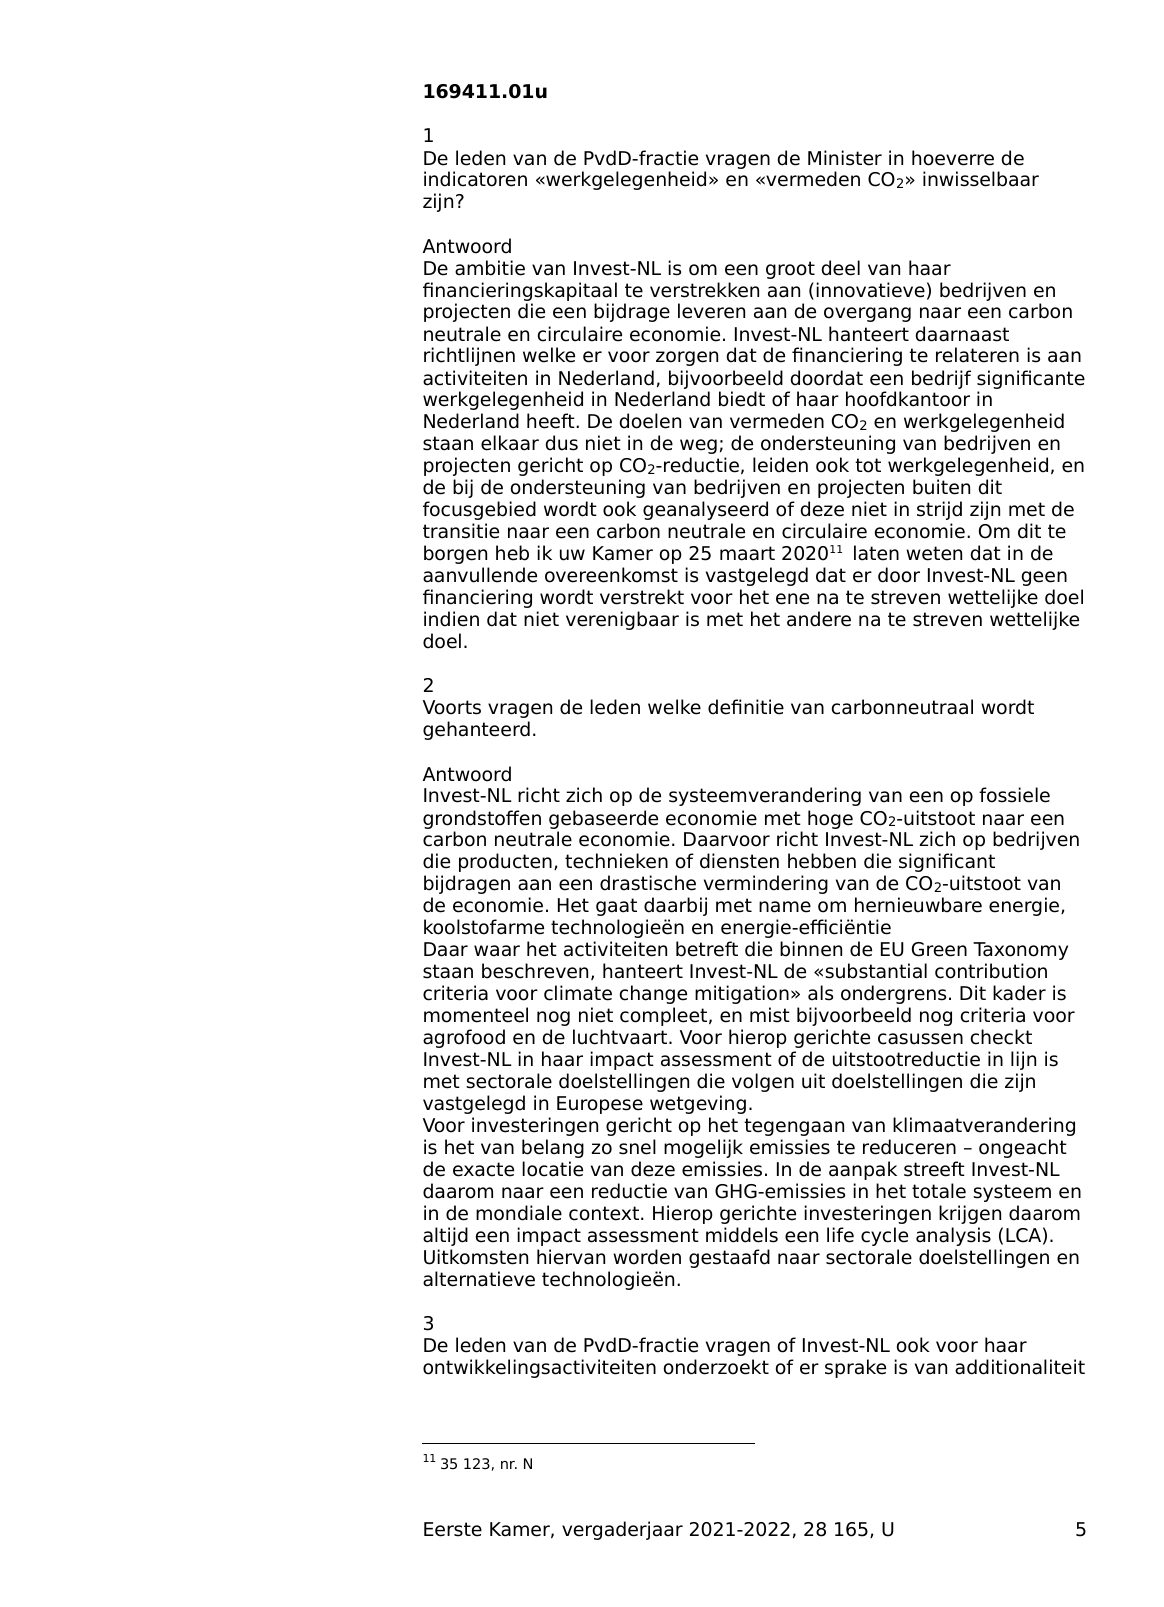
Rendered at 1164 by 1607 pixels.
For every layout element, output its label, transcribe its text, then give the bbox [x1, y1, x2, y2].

text 35 123, nr. N [422, 1452, 1087, 1474]
text Invest-NL richt zich op de systeemverandering van een op fossiele grondstoffen gebaseerde economie met hoge CO2-uitstoot naar een carbon neutrale economie. Daarvoor richt Invest-NL zich op bedrijven die producten, technieken of diensten hebben die significant bijdragen aan een drastische vermindering van de CO2-uitstoot van de economie. Het gaat daarbij met name om hernieuwbare energie, koolstofarme technologieën en energie-efficiëntie [422, 785, 1087, 939]
text 3 [422, 1313, 1087, 1335]
text Daar waar het activiteiten betreft die binnen de EU Green Taxonomy staan beschreven, hanteert Invest-NL de «substantial contribution criteria voor climate change mitigation» als ondergrens. Dit kader is momenteel nog niet compleet, en mist bijvoorbeeld nog criteria voor agrofood en de luchtvaart. Voor hierop gerichte casussen checkt Invest-NL in haar impact assessment of de uitstootreductie in lijn is met sectorale doelstellingen die volgen uit doelstellingen die zijn vastgelegd in Europese wetgeving. [422, 939, 1087, 1115]
text Voorts vragen de leden welke definitie van carbonneutraal wordt gehanteerd. [422, 697, 1087, 741]
text Voor investeringen gericht op het tegengaan van klimaatverandering is het van belang zo snel mogelijk emissies te reduceren – ongeacht de exacte locatie van deze emissies. In de aanpak streeft Invest-NL daarom naar een reductie van GHG-emissies in het totale systeem en in de mondiale context. Hierop gerichte investeringen krijgen daarom altijd een impact assessment middels een life cycle analysis (LCA). Uitkomsten hiervan worden gestaafd naar sectorale doelstellingen en alternatieve technologieën. [422, 1115, 1087, 1291]
text De leden van de PvdD-fractie vragen of Invest-NL ook voor haar ontwikkelingsactiviteiten onderzoekt of er sprake is van additionaliteit [422, 1335, 1087, 1379]
text 1 [422, 125, 1087, 147]
subtitle 169411.01u [422, 81, 1087, 103]
text Antwoord [422, 236, 1087, 257]
text De leden van de PvdD-fractie vragen de Minister in hoeverre de indicatoren «werkgelegenheid» en «vermeden CO2» inwisselbaar zijn? [422, 147, 1087, 213]
text De ambitie van Invest-NL is om een groot deel van haar financieringskapitaal te verstrekken aan (innovatieve) bedrijven en projecten die een bijdrage leveren aan de overgang naar een carbon neutrale en circulaire economie. Invest-NL hanteert daarnaast richtlijnen welke er voor zorgen dat de financiering te relateren is aan activiteiten in Nederland, bijvoorbeeld doordat een bedrijf significante werkgelegenheid in Nederland biedt of haar hoofdkantoor in Nederland heeft. De doelen van vermeden CO2 en werkgelegenheid staan elkaar dus niet in de weg; de ondersteuning van bedrijven en projecten gericht op CO2-reductie, leiden ook tot werkgelegenheid, en de bij de ondersteuning van bedrijven en projecten buiten dit focusgebied wordt ook geanalyseerd of deze niet in strijd zijn met de transitie naar een carbon neutrale en circulaire economie. Om dit te borgen heb ik uw Kamer op 25 maart 2020 laten weten dat in de aanvullende overeenkomst is vastgelegd dat er door Invest-NL geen financiering wordt verstrekt voor het ene na te streven wettelijke doel indien dat niet verenigbaar is met het andere na te streven wettelijke doel. [422, 257, 1087, 653]
text 2 [422, 675, 1087, 697]
text Antwoord [422, 763, 1087, 785]
